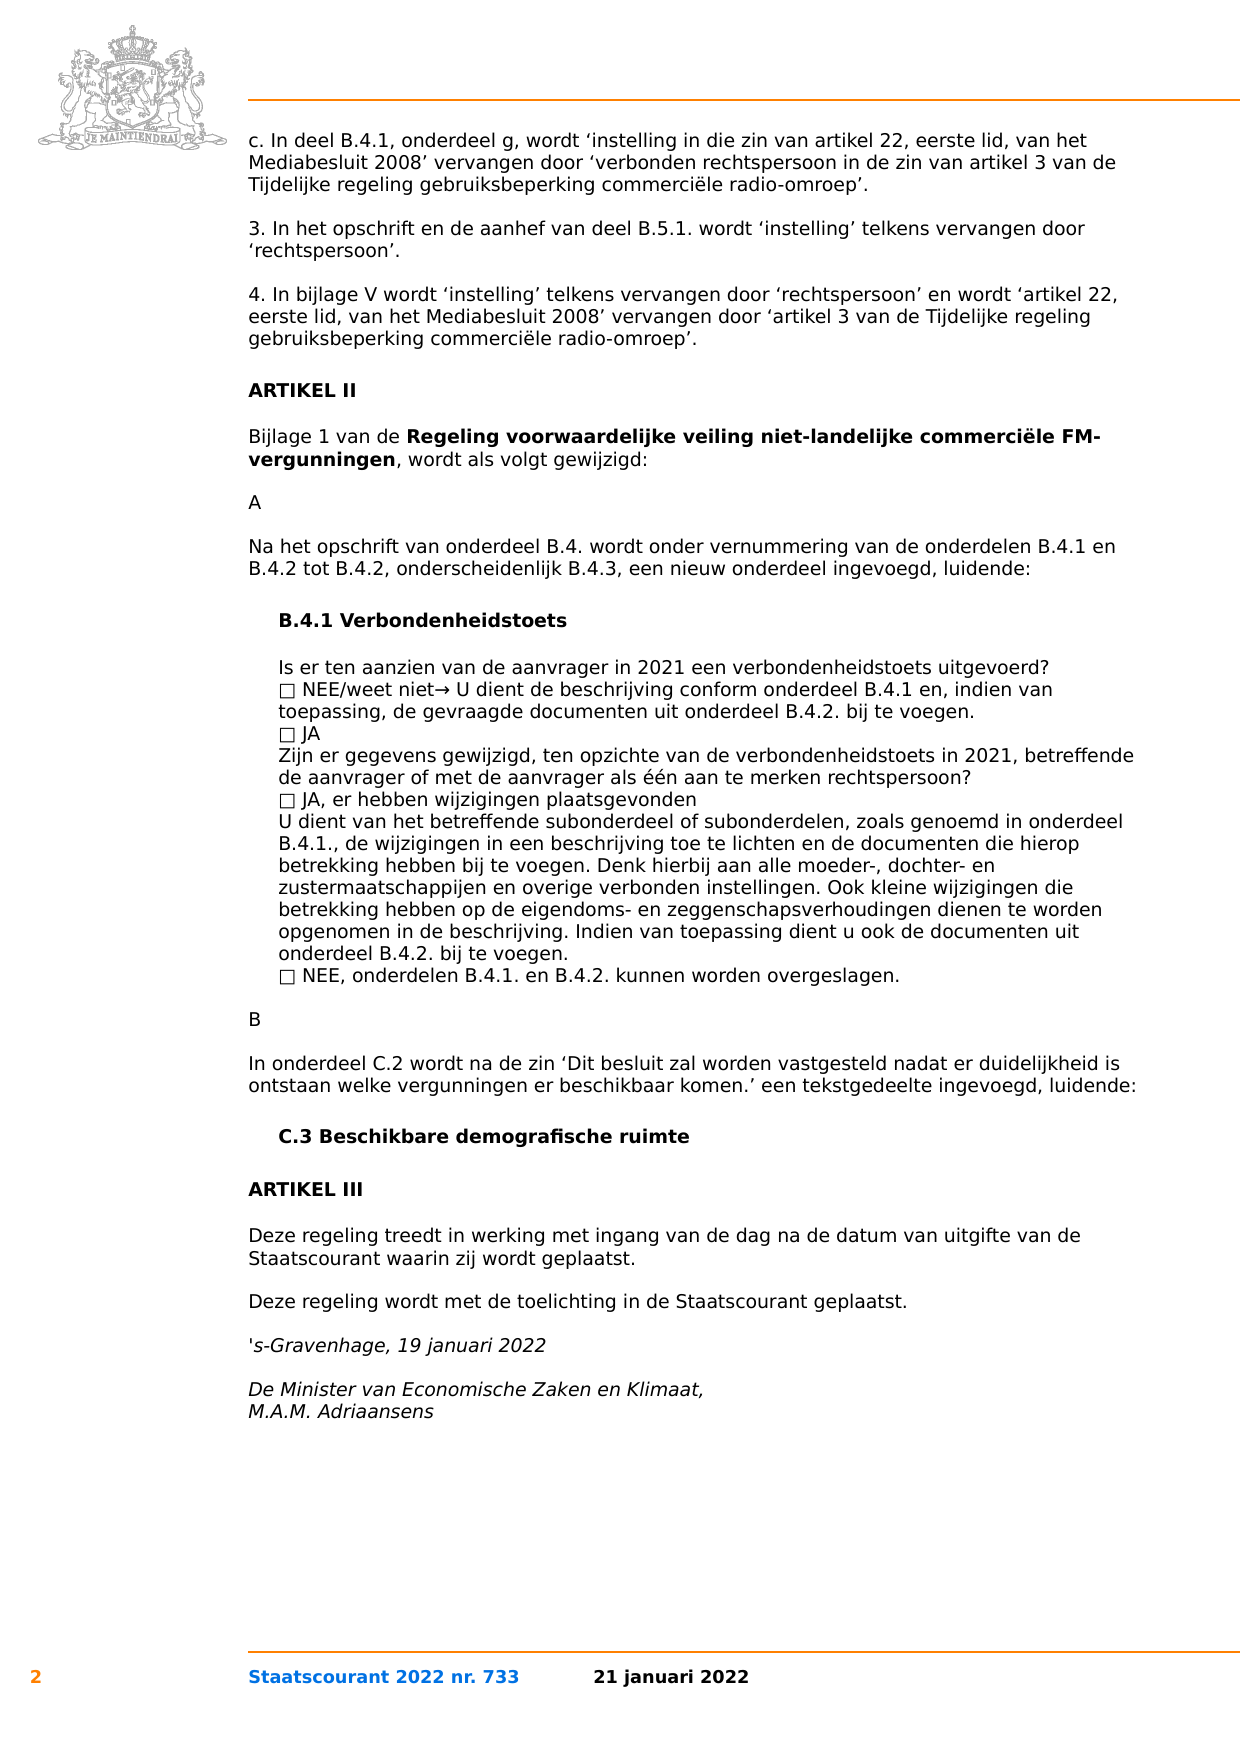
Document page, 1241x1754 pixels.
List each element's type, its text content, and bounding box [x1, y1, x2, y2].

text 's-Gravenhage, 19 januari 2022 [248, 1335, 1163, 1357]
text □ NEE/weet niet→ U dient de beschrijving conform onderdeel B.4.1 en, indien van toepassing, de gevraagde documenten uit onderdeel B.4.2. bij te voegen. [278, 679, 1163, 723]
subtitle B.4.1 Verbondenheidstoets [278, 610, 1163, 632]
text 4. In bijlage V wordt ‘instelling’ telkens vervangen door ‘rechtspersoon’ en wordt ‘artikel 22, eerste lid, van het Mediabesluit 2008’ vervangen door ‘artikel 3 van de Tijdelijke regeling gebruiksbeperking commerciële radio-omroep’. [248, 283, 1163, 349]
picture [38, 25, 227, 150]
text 3. In het opschrift en de aanhef van deel B.5.1. wordt ‘instelling’ telkens vervangen door ‘rechtspersoon’. [248, 218, 1163, 262]
text Deze regeling wordt met de toelichting in de Staatscourant geplaatst. [248, 1291, 1163, 1313]
text A [248, 492, 1163, 514]
text Is er ten aanzien van de aanvrager in 2021 een verbondenheidstoets uitgevoerd? [278, 657, 1163, 679]
text □ JA, er hebben wijzigingen plaatsgevonden [278, 789, 1163, 811]
text Bijlage 1 van de Regeling voorwaardelijke veiling niet-landelijke commerciële FM-vergunningen, wordt als volgt gewijzigd: [248, 426, 1163, 470]
subtitle C.3 Beschikbare demografische ruimte [278, 1126, 1163, 1148]
text □ NEE, onderdelen B.4.1. en B.4.2. kunnen worden overgeslagen. [278, 965, 1163, 987]
text B [248, 1009, 1163, 1031]
text Zijn er gegevens gewijzigd, ten opzichte van de verbondenheidstoets in 2021, betreffende de aanvrager of met de aanvrager als één aan te merken rechtspersoon? [278, 745, 1163, 789]
text De Minister van Economische Zaken en Klimaat, M.A.M. Adriaansens [248, 1379, 1163, 1423]
text Deze regeling treedt in werking met ingang van de dag na de datum van uitgifte van de Staatscourant waarin zij wordt geplaatst. [248, 1225, 1163, 1269]
subtitle ARTIKEL II [248, 379, 1163, 401]
text □ JA [278, 723, 1163, 745]
text Na het opschrift van onderdeel B.4. wordt onder vernummering van de onderdelen B.4.1 en B.4.2 tot B.4.2, onderscheidenlijk B.4.3, een nieuw onderdeel ingevoegd, luidende: [248, 536, 1163, 580]
text In onderdeel C.2 wordt na de zin ‘Dit besluit zal worden vastgesteld nadat er duidelijkheid is ontstaan welke vergunningen er beschikbaar komen.’ een tekstgedeelte ingevoegd, luidende: [248, 1052, 1163, 1096]
text c. In deel B.4.1, onderdeel g, wordt ‘instelling in die zin van artikel 22, eerste lid, van het Mediabesluit 2008’ vervangen door ‘verbonden rechtspersoon in de zin van artikel 3 van de Tijdelijke regeling gebruiksbeperking commerciële radio-omroep’. [248, 130, 1163, 196]
text U dient van het betreffende subonderdeel of subonderdelen, zoals genoemd in onderdeel B.4.1., de wijzigingen in een beschrijving toe te lichten en de documenten die hierop betrekking hebben bij te voegen. Denk hierbij aan alle moeder-, dochter- en zustermaatschappijen en overige verbonden instellingen. Ook kleine wijzigingen die betrekking hebben op de eigendoms- en zeggenschapsverhoudingen dienen te worden opgenomen in de beschrijving. Indien van toepassing dient u ook de documenten uit onderdeel B.4.2. bij te voegen. [278, 811, 1163, 965]
subtitle ARTIKEL III [248, 1178, 1163, 1200]
